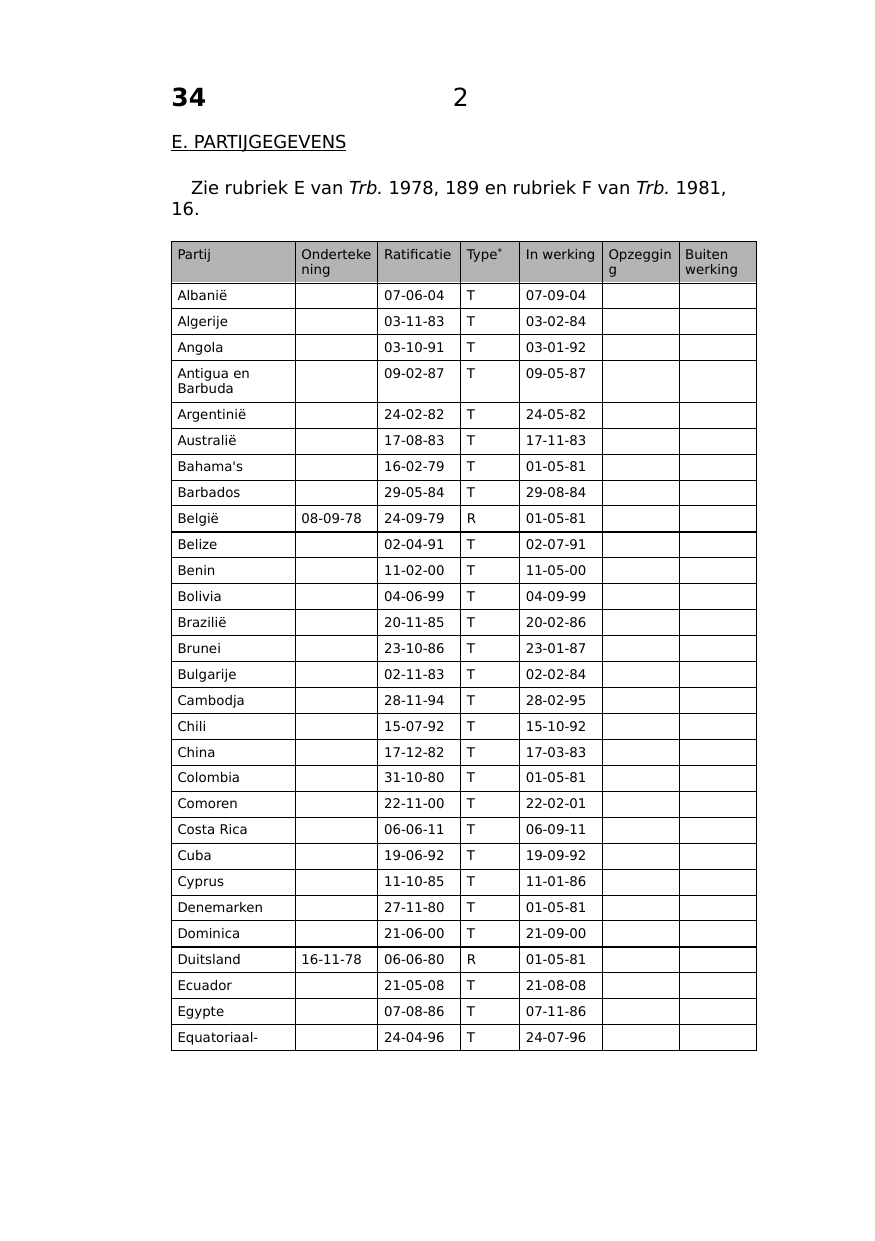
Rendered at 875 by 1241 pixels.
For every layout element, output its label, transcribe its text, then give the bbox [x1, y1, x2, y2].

table_cell Bulgarije [172, 662, 295, 687]
table_cell [603, 1025, 679, 1050]
table_cell [680, 818, 756, 843]
table_cell [603, 429, 679, 453]
table_cell [296, 429, 377, 453]
table_cell [296, 309, 377, 334]
table_cell T [461, 403, 519, 428]
table_cell [296, 284, 377, 308]
table_cell [603, 403, 679, 428]
table_cell [680, 558, 756, 583]
table_cell [296, 973, 377, 998]
table_cell T [461, 335, 519, 360]
table_cell [603, 999, 679, 1024]
table_header Type* [461, 242, 519, 282]
table_cell T [461, 921, 519, 946]
text Zie rubriek E van Trb. 1978, 189 en rubriek F van Trb. 1981, 16. [171, 178, 756, 219]
table_cell [603, 506, 679, 531]
table_cell 01-05-81 [520, 455, 602, 479]
table_cell T [461, 309, 519, 334]
table_cell Algerije [172, 309, 295, 334]
table_cell T [461, 688, 519, 713]
table_cell [296, 714, 377, 739]
table_cell 28-11-94 [378, 688, 460, 713]
table_cell 06-09-11 [520, 818, 602, 843]
table_cell [603, 714, 679, 739]
table_cell [680, 688, 756, 713]
table_cell 20-11-85 [378, 610, 460, 635]
table_cell Chili [172, 714, 295, 739]
table_cell 07-08-86 [378, 999, 460, 1024]
table_cell Bolivia [172, 584, 295, 609]
table_cell [296, 636, 377, 661]
table_cell 31-10-80 [378, 766, 460, 791]
table_cell 01-05-81 [520, 766, 602, 791]
table_cell T [461, 284, 519, 308]
table_cell Brunei [172, 636, 295, 661]
table_cell [603, 792, 679, 817]
table_cell [680, 610, 756, 635]
table_cell [296, 999, 377, 1024]
table_cell 29-05-84 [378, 481, 460, 505]
table_cell 03-02-84 [520, 309, 602, 334]
table_cell 16-02-79 [378, 455, 460, 479]
table_cell 01-05-81 [520, 948, 602, 972]
table_cell Benin [172, 558, 295, 583]
table_cell [296, 792, 377, 817]
table_cell 17-12-82 [378, 740, 460, 765]
table_cell [603, 335, 679, 360]
table_cell [603, 558, 679, 583]
table_cell [296, 361, 377, 402]
table_cell Denemarken [172, 896, 295, 920]
table_cell 22-02-01 [520, 792, 602, 817]
table_cell [603, 481, 679, 505]
table_cell [296, 481, 377, 505]
table_cell [680, 921, 756, 946]
table_cell 24-07-96 [520, 1025, 602, 1050]
table_cell [680, 429, 756, 453]
table_cell 03-11-83 [378, 309, 460, 334]
table_cell China [172, 740, 295, 765]
table_cell T [461, 636, 519, 661]
table_cell Angola [172, 335, 295, 360]
table_cell [296, 740, 377, 765]
table_cell T [461, 361, 519, 402]
table_cell 02-11-83 [378, 662, 460, 687]
table_cell T [461, 584, 519, 609]
table_cell Barbados [172, 481, 295, 505]
table_cell Ecuador [172, 973, 295, 998]
table_cell 09-05-87 [520, 361, 602, 402]
table_cell T [461, 766, 519, 791]
table_cell [680, 714, 756, 739]
table_cell [603, 896, 679, 920]
table_cell [680, 792, 756, 817]
table_cell [296, 896, 377, 920]
table_cell 22-11-00 [378, 792, 460, 817]
table_cell [296, 766, 377, 791]
table_cell [296, 335, 377, 360]
table_cell [296, 662, 377, 687]
table_cell [680, 1025, 756, 1050]
table_cell T [461, 844, 519, 868]
table_cell [680, 584, 756, 609]
table_cell Belize [172, 533, 295, 557]
table_header In werking [520, 242, 602, 282]
table_cell 21-06-00 [378, 921, 460, 946]
table_cell 27-11-80 [378, 896, 460, 920]
table_cell [603, 766, 679, 791]
table_cell Argentinië [172, 403, 295, 428]
table_cell [296, 533, 377, 557]
table_cell Comoren [172, 792, 295, 817]
table_cell 07-09-04 [520, 284, 602, 308]
table_header Ondertekening [296, 242, 377, 282]
table_cell 04-09-99 [520, 584, 602, 609]
table_cell [296, 610, 377, 635]
table_cell 11-10-85 [378, 870, 460, 894]
table_cell T [461, 896, 519, 920]
table_cell [603, 870, 679, 894]
table_cell T [461, 792, 519, 817]
table_cell [296, 870, 377, 894]
table_cell 15-10-92 [520, 714, 602, 739]
table_cell 24-04-96 [378, 1025, 460, 1050]
table_cell [680, 481, 756, 505]
table_cell [603, 309, 679, 334]
table_cell Egypte [172, 999, 295, 1024]
table_cell [603, 361, 679, 402]
table_cell België [172, 506, 295, 531]
table_cell Bahama's [172, 455, 295, 479]
table_cell T [461, 999, 519, 1024]
table_cell 19-06-92 [378, 844, 460, 868]
table_cell 07-11-86 [520, 999, 602, 1024]
table_cell 07-06-04 [378, 284, 460, 308]
table_cell T [461, 818, 519, 843]
table_cell [603, 921, 679, 946]
table_cell [603, 636, 679, 661]
table_cell T [461, 973, 519, 998]
table_cell [296, 584, 377, 609]
table_cell 11-05-00 [520, 558, 602, 583]
table_cell 21-08-08 [520, 973, 602, 998]
table_cell [296, 921, 377, 946]
table_cell 24-09-79 [378, 506, 460, 531]
table_cell [680, 766, 756, 791]
table_cell [680, 284, 756, 308]
table_cell [603, 533, 679, 557]
table_header Partij [172, 242, 295, 282]
table_cell 11-01-86 [520, 870, 602, 894]
table_cell [680, 870, 756, 894]
table_cell Cuba [172, 844, 295, 868]
table_cell 16-11-78 [296, 948, 377, 972]
table_cell Cyprus [172, 870, 295, 894]
table_cell 21-09-00 [520, 921, 602, 946]
table_cell 17-11-83 [520, 429, 602, 453]
subtitle E. PARTIJGEGEVENS [171, 132, 756, 153]
table_cell [680, 973, 756, 998]
table_cell 06-06-80 [378, 948, 460, 972]
table_cell [603, 455, 679, 479]
table_cell [680, 455, 756, 479]
table_cell 02-04-91 [378, 533, 460, 557]
table_cell Albanië [172, 284, 295, 308]
table_cell [603, 973, 679, 998]
table_cell [680, 506, 756, 531]
table_cell [296, 1025, 377, 1050]
table_cell 03-10-91 [378, 335, 460, 360]
table_cell R [461, 948, 519, 972]
table_cell [680, 636, 756, 661]
table_cell 20-02-86 [520, 610, 602, 635]
table_cell Brazilië [172, 610, 295, 635]
table_cell 17-08-83 [378, 429, 460, 453]
table_header Buiten werking [680, 242, 756, 282]
table_cell Antigua en Barbuda [172, 361, 295, 402]
table_cell T [461, 455, 519, 479]
table_cell T [461, 662, 519, 687]
table_cell [296, 818, 377, 843]
table_cell [680, 533, 756, 557]
table_cell [680, 403, 756, 428]
table_cell Dominica [172, 921, 295, 946]
table_cell 11-02-00 [378, 558, 460, 583]
table_cell R [461, 506, 519, 531]
table_cell [680, 844, 756, 868]
table_cell T [461, 714, 519, 739]
table_cell T [461, 1025, 519, 1050]
table_cell [296, 403, 377, 428]
table_cell T [461, 870, 519, 894]
table_cell Equatoriaal- [172, 1025, 295, 1050]
table_cell [603, 948, 679, 972]
table_cell 02-02-84 [520, 662, 602, 687]
table_cell T [461, 533, 519, 557]
table_cell 15-07-92 [378, 714, 460, 739]
table_cell [680, 335, 756, 360]
table_cell T [461, 481, 519, 505]
table_cell 23-01-87 [520, 636, 602, 661]
table_cell 02-07-91 [520, 533, 602, 557]
table_cell 24-02-82 [378, 403, 460, 428]
table_cell 29-08-84 [520, 481, 602, 505]
table_cell 04-06-99 [378, 584, 460, 609]
table_cell 03-01-92 [520, 335, 602, 360]
table_cell [296, 455, 377, 479]
table_cell [603, 818, 679, 843]
table_cell [603, 740, 679, 765]
table_cell 01-05-81 [520, 896, 602, 920]
table_cell [296, 688, 377, 713]
table_cell Australië [172, 429, 295, 453]
table_cell [603, 662, 679, 687]
table_cell [603, 584, 679, 609]
table_cell [680, 361, 756, 402]
table_cell Cambodja [172, 688, 295, 713]
table_cell T [461, 610, 519, 635]
table_cell T [461, 429, 519, 453]
table_cell [680, 896, 756, 920]
table_cell [680, 999, 756, 1024]
table_cell 01-05-81 [520, 506, 602, 531]
table_cell 28-02-95 [520, 688, 602, 713]
table_cell [603, 284, 679, 308]
table_cell Colombia [172, 766, 295, 791]
table_cell [603, 844, 679, 868]
table_cell [680, 309, 756, 334]
table_header Opzegging [603, 242, 679, 282]
table_cell 17-03-83 [520, 740, 602, 765]
table_cell 08-09-78 [296, 506, 377, 531]
table_cell [603, 688, 679, 713]
table_cell [680, 948, 756, 972]
table_cell [296, 558, 377, 583]
table_cell T [461, 740, 519, 765]
table_cell [680, 740, 756, 765]
table_cell 06-06-11 [378, 818, 460, 843]
table_cell Duitsland [172, 948, 295, 972]
table_cell Costa Rica [172, 818, 295, 843]
table_cell 24-05-82 [520, 403, 602, 428]
table_cell [603, 610, 679, 635]
table_cell [680, 662, 756, 687]
table_cell 21-05-08 [378, 973, 460, 998]
table_cell 09-02-87 [378, 361, 460, 402]
table_cell [296, 844, 377, 868]
table_cell 19-09-92 [520, 844, 602, 868]
table_header Ratificatie [378, 242, 460, 282]
table_cell T [461, 558, 519, 583]
table_cell 23-10-86 [378, 636, 460, 661]
